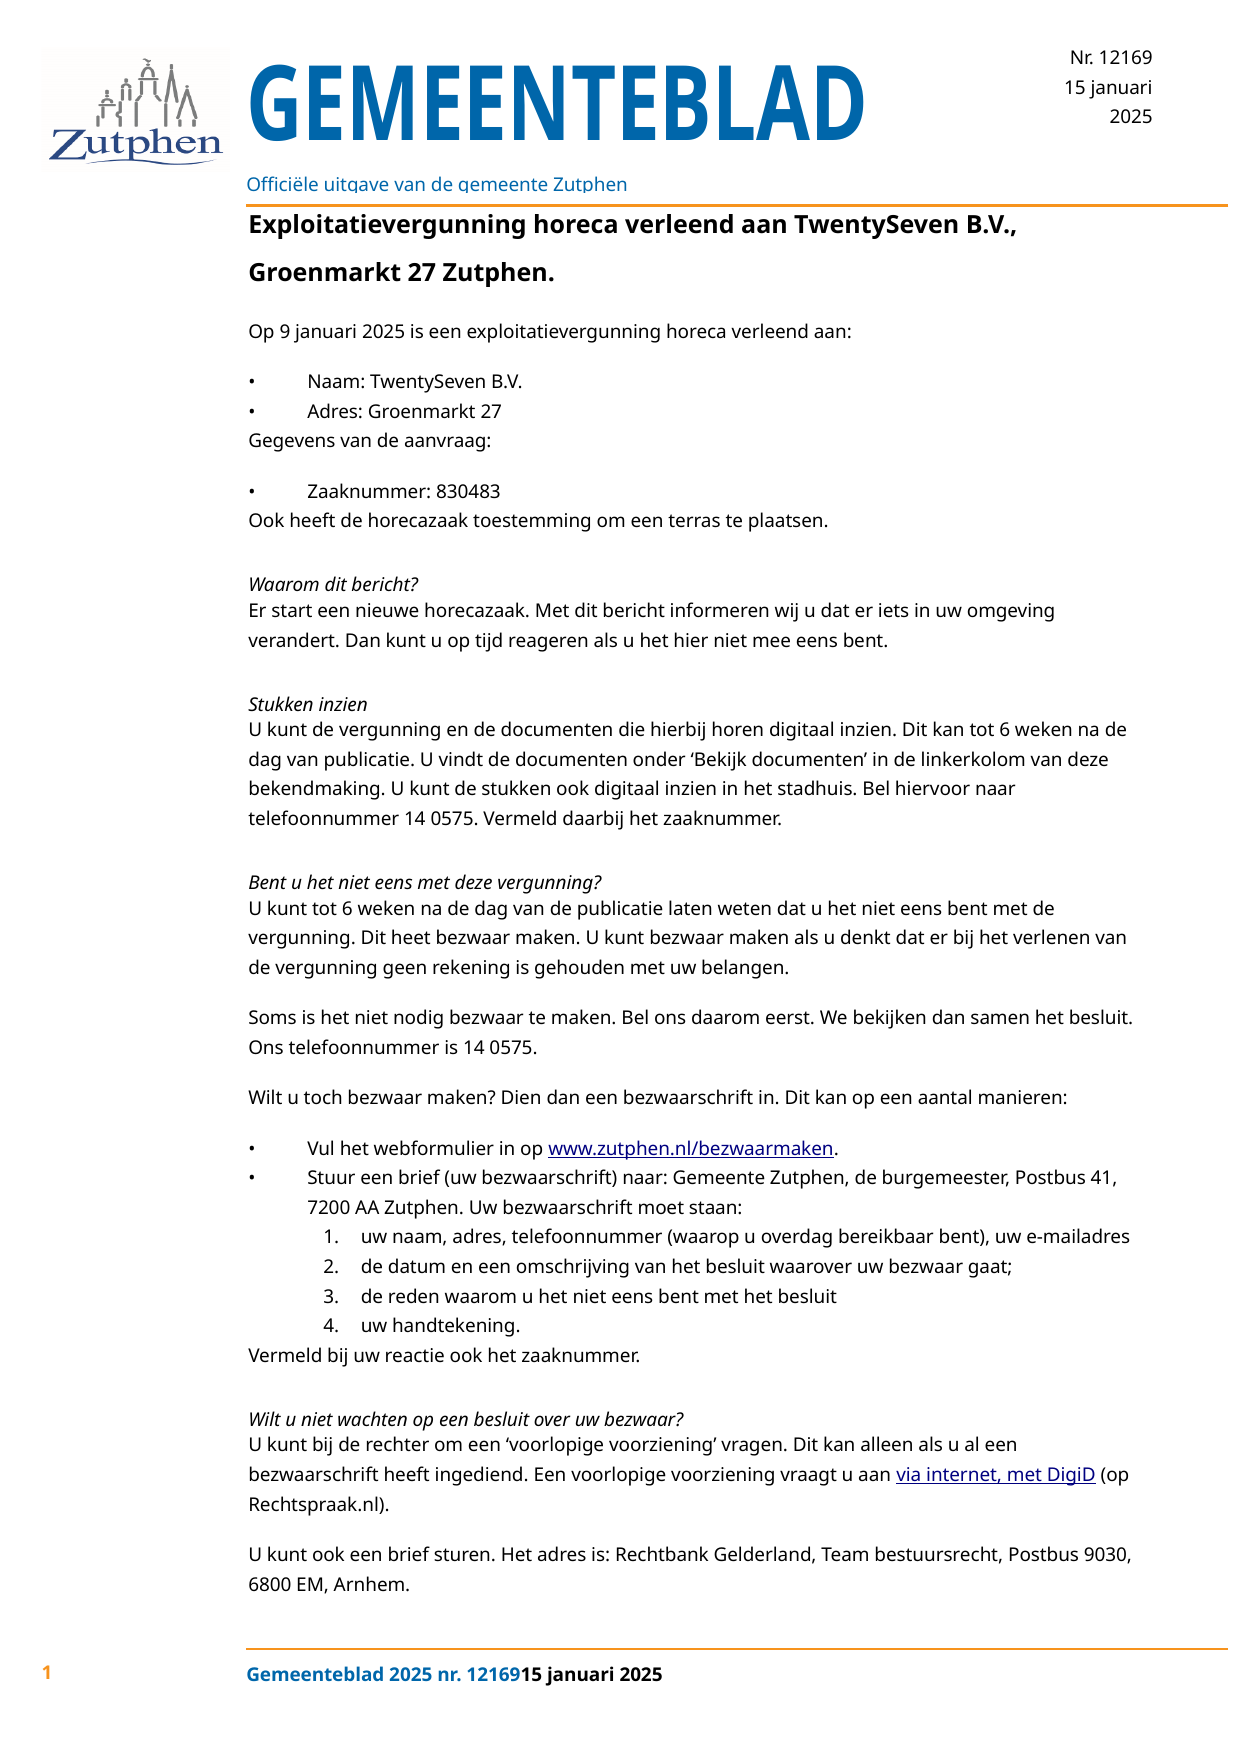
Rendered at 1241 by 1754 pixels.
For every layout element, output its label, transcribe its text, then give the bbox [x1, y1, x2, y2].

text Exploitatievergunning horeca verleend aan TwentySeven B.V., Groenmarkt 27 Zutphen. [248, 207, 1152, 288]
list de reden waarom u het niet eens bent met het besluit [323, 1283, 1152, 1308]
text Op 9 januari 2025 is een exploitatievergunning horeca verleend aan: [248, 318, 1152, 344]
text Ook heeft de horecazaak toestemming om een terras te plaatsen. [248, 507, 1152, 533]
picture [41, 47, 231, 172]
list uw naam, adres, telefoonnummer (waarop u overdag bereikbaar bent), uw e-mailadres [323, 1224, 1152, 1249]
text Gegevens van de aanvraag: [248, 427, 1152, 453]
list Zaaknummer: 830483 [248, 478, 1152, 504]
text U kunt ook een brief sturen. Het adres is: Rechtbank Gelderland, Team bestuursrecht, Postbus 9030, 6800 EM, Arnhem. [248, 1541, 1152, 1597]
text Wilt u toch bezwaar maken? Dien dan een bezwaarschrift in. Dit kan op een aantal manieren: [248, 1084, 1152, 1110]
list Adres: Groenmarkt 27 [248, 398, 1152, 424]
text U kunt tot 6 weken na de dag van de publicatie laten weten dat u het niet eens bent met de vergunning. Dit heet bezwaar maken. U kunt bezwaar maken als u denkt dat er bij het verlenen van de vergunning geen rekening is gehouden met uw belangen. [248, 895, 1152, 980]
text U kunt de vergunning en de documenten die hierbij horen digitaal inzien. Dit kan tot 6 weken na de dag van publicatie. U vindt de documenten onder ‘Bekijk documenten’ in de linkerkolom van deze bekendmaking. U kunt de stukken ook digitaal inzien in het stadhuis. Bel hiervoor naar telefoonnummer 14 0575. Vermeld daarbij het zaaknummer. [248, 716, 1152, 831]
list uw handtekening. [323, 1312, 1152, 1338]
list Vul het webformulier in op www.zutphen.nl/bezwaarmaken. [248, 1135, 1152, 1161]
text Soms is het niet nodig bezwaar te maken. Bel ons daarom eerst. We bekijken dan samen het besluit. Ons telefoonnummer is 14 0575. [248, 1004, 1152, 1060]
list de datum en een omschrijving van het besluit waarover uw bezwaar gaat; [323, 1253, 1152, 1279]
text Waarom dit bericht? [248, 571, 1152, 597]
list Naam: TwentySeven B.V. [248, 368, 1152, 394]
text U kunt bij de rechter om een ‘voorlopige voorziening’ vragen. Dit kan alleen als u al een bezwaarschrift heeft ingediend. Een voorlopige voorziening vraagt u aan via internet, met DigiD (op Rechtspraak.nl). [248, 1432, 1152, 1517]
text Bent u het niet eens met deze vergunning? [248, 869, 1152, 895]
text Stukken inzien [248, 691, 1152, 716]
text Vermeld bij uw reactie ook het zaaknummer. [248, 1342, 1152, 1368]
list Stuur een brief (uw bezwaarschrift) naar: Gemeente Zutphen, de burgemeester, Postbus 41, 7200 AA Zutphen. Uw bezwaarschrift moet staan: [248, 1164, 1152, 1220]
text Wilt u niet wachten op een besluit over uw bezwaar? [248, 1406, 1152, 1432]
text Er start een nieuwe horecazaak. Met dit bericht informeren wij u dat er iets in uw omgeving verandert. Dan kunt u op tijd reageren als u het hier niet mee eens bent. [248, 597, 1152, 652]
